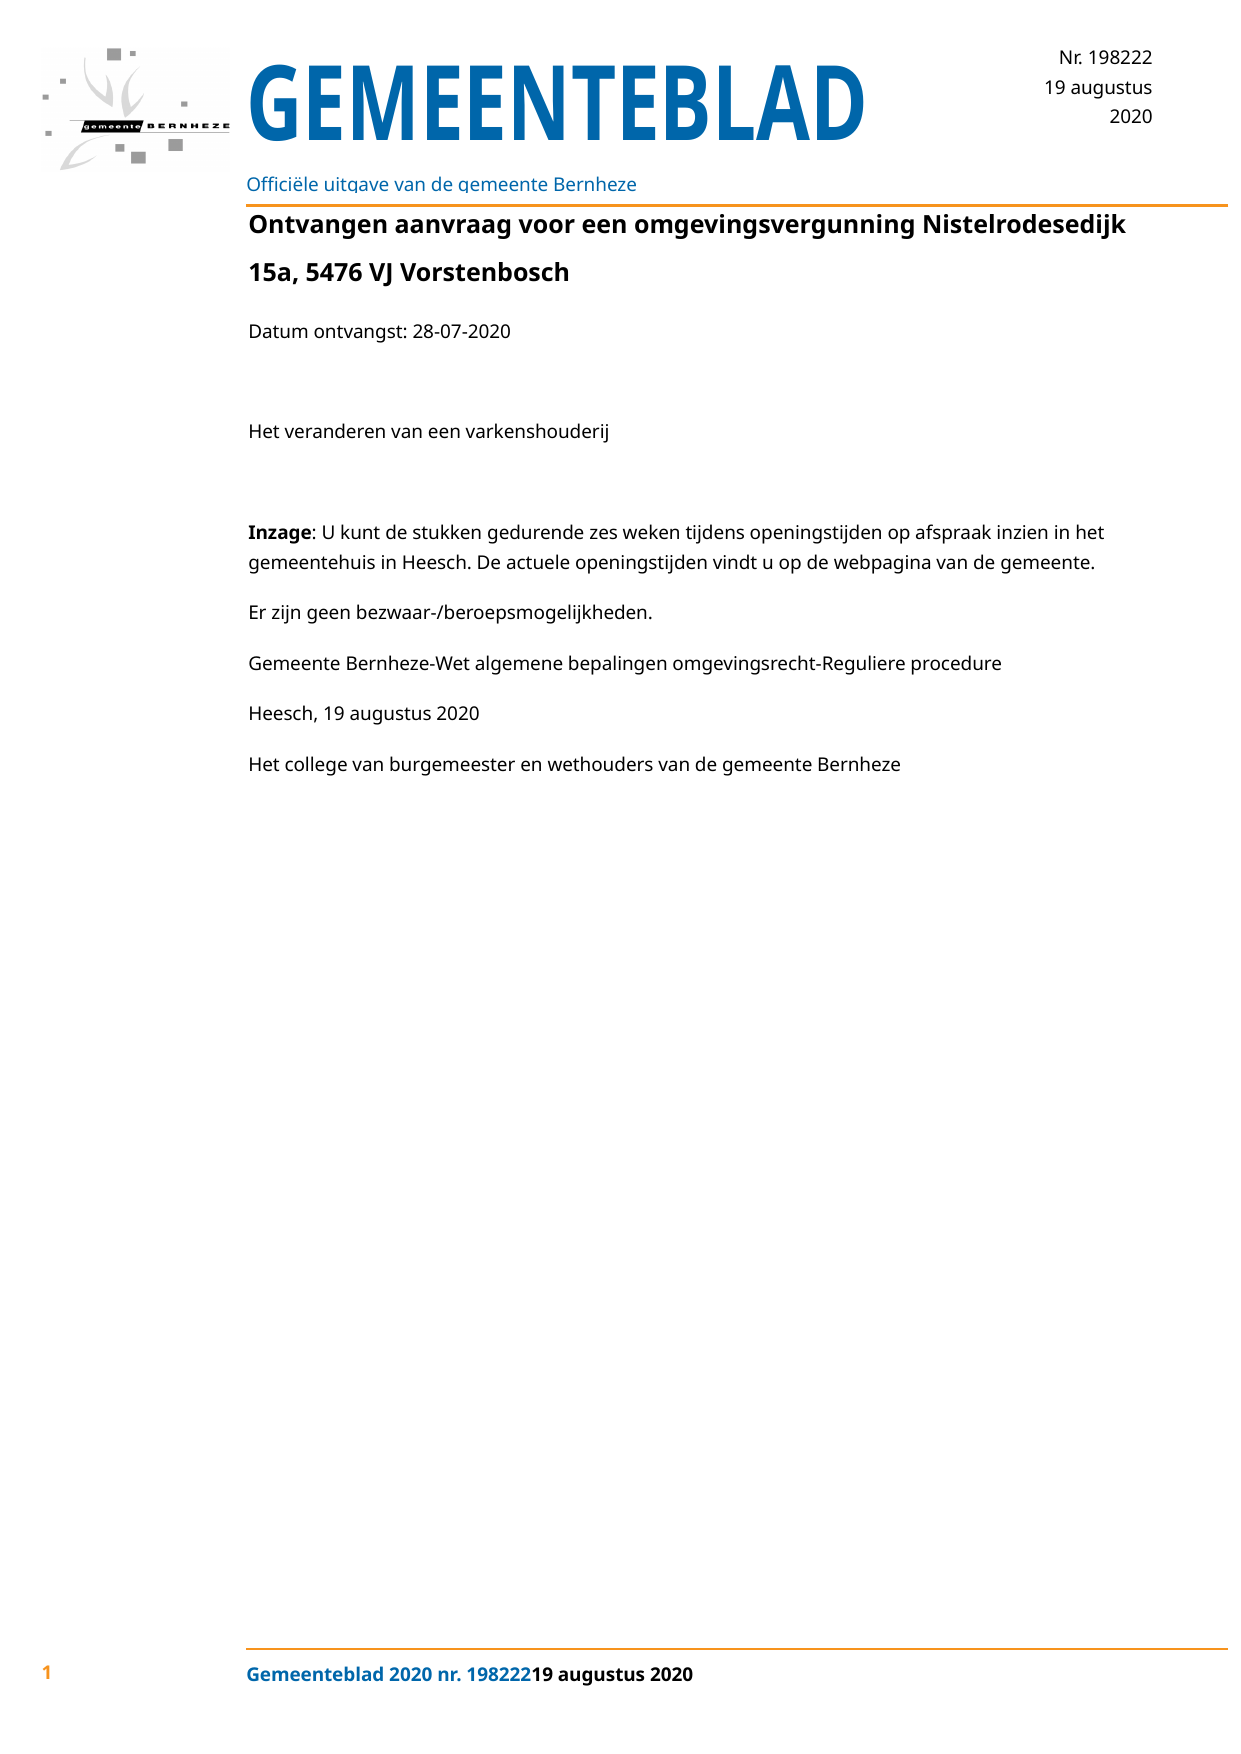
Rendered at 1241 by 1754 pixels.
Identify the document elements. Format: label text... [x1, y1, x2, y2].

text Het college van burgemeester en wethouders van de gemeente Bernheze [248, 751, 1152, 777]
text Ontvangen aanvraag voor een omgevingsvergunning Nistelrodesedijk 15a, 5476 VJ Vorstenbosch [248, 207, 1152, 288]
text Gemeente Bernheze-Wet algemene bepalingen omgevingsrecht-Reguliere procedure [248, 650, 1152, 676]
text Inzage: U kunt de stukken gedurende zes weken tijdens openingstijden op afspraak inzien in het gemeentehuis in Heesch. De actuele openingstijden vindt u op de webpagina van de gemeente. [248, 519, 1152, 575]
text Er zijn geen bezwaar-/beroepsmogelijkheden. [248, 599, 1152, 625]
text Datum ontvangst: 28-07-2020 [248, 318, 1152, 344]
text Het veranderen van een varkenshouderij [248, 419, 1152, 444]
text Heesch, 19 augustus 2020 [248, 700, 1152, 726]
picture [41, 47, 231, 172]
